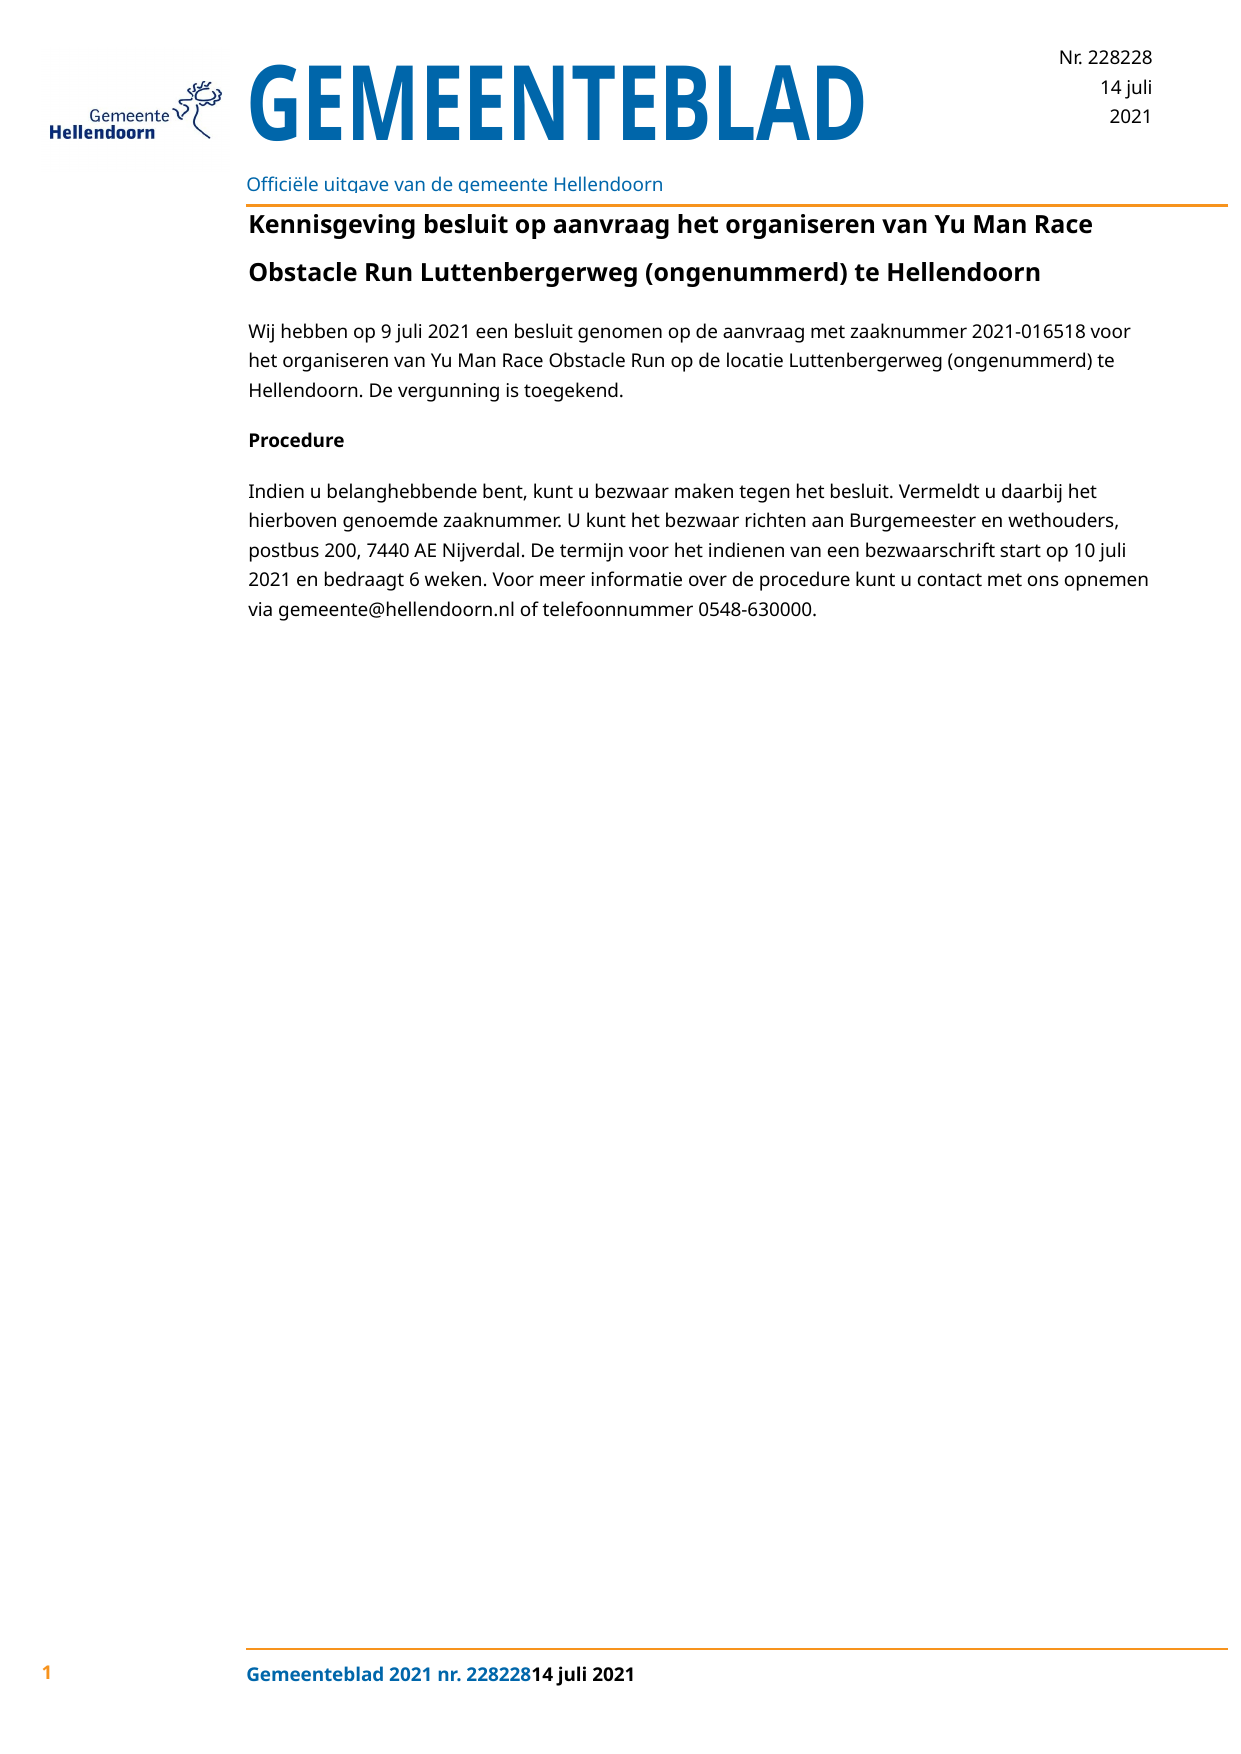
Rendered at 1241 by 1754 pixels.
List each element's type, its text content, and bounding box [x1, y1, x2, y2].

text Wij hebben op 9 juli 2021 een besluit genomen op de aanvraag met zaaknummer 2021-016518 voor het organiseren van Yu Man Race Obstacle Run op de locatie Luttenbergerweg (ongenummerd) te Hellendoorn. De vergunning is toegekend. [248, 318, 1152, 403]
picture [41, 47, 231, 172]
text Kennisgeving besluit op aanvraag het organiseren van Yu Man Race Obstacle Run Luttenbergerweg (ongenummerd) te Hellendoorn [248, 207, 1152, 288]
text Procedure [248, 427, 1152, 453]
text Indien u belanghebbende bent, kunt u bezwaar maken tegen het besluit. Vermeldt u daarbij het hierboven genoemde zaaknummer. U kunt het bezwaar richten aan Burgemeester en wethouders, postbus 200, 7440 AE Nijverdal. De termijn voor het indienen van een bezwaarschrift start op 10 juli 2021 en bedraagt 6 weken. Voor meer informatie over de procedure kunt u contact met ons opnemen via gemeente@hellendoorn.nl of telefoonnummer 0548-630000. [248, 478, 1152, 622]
